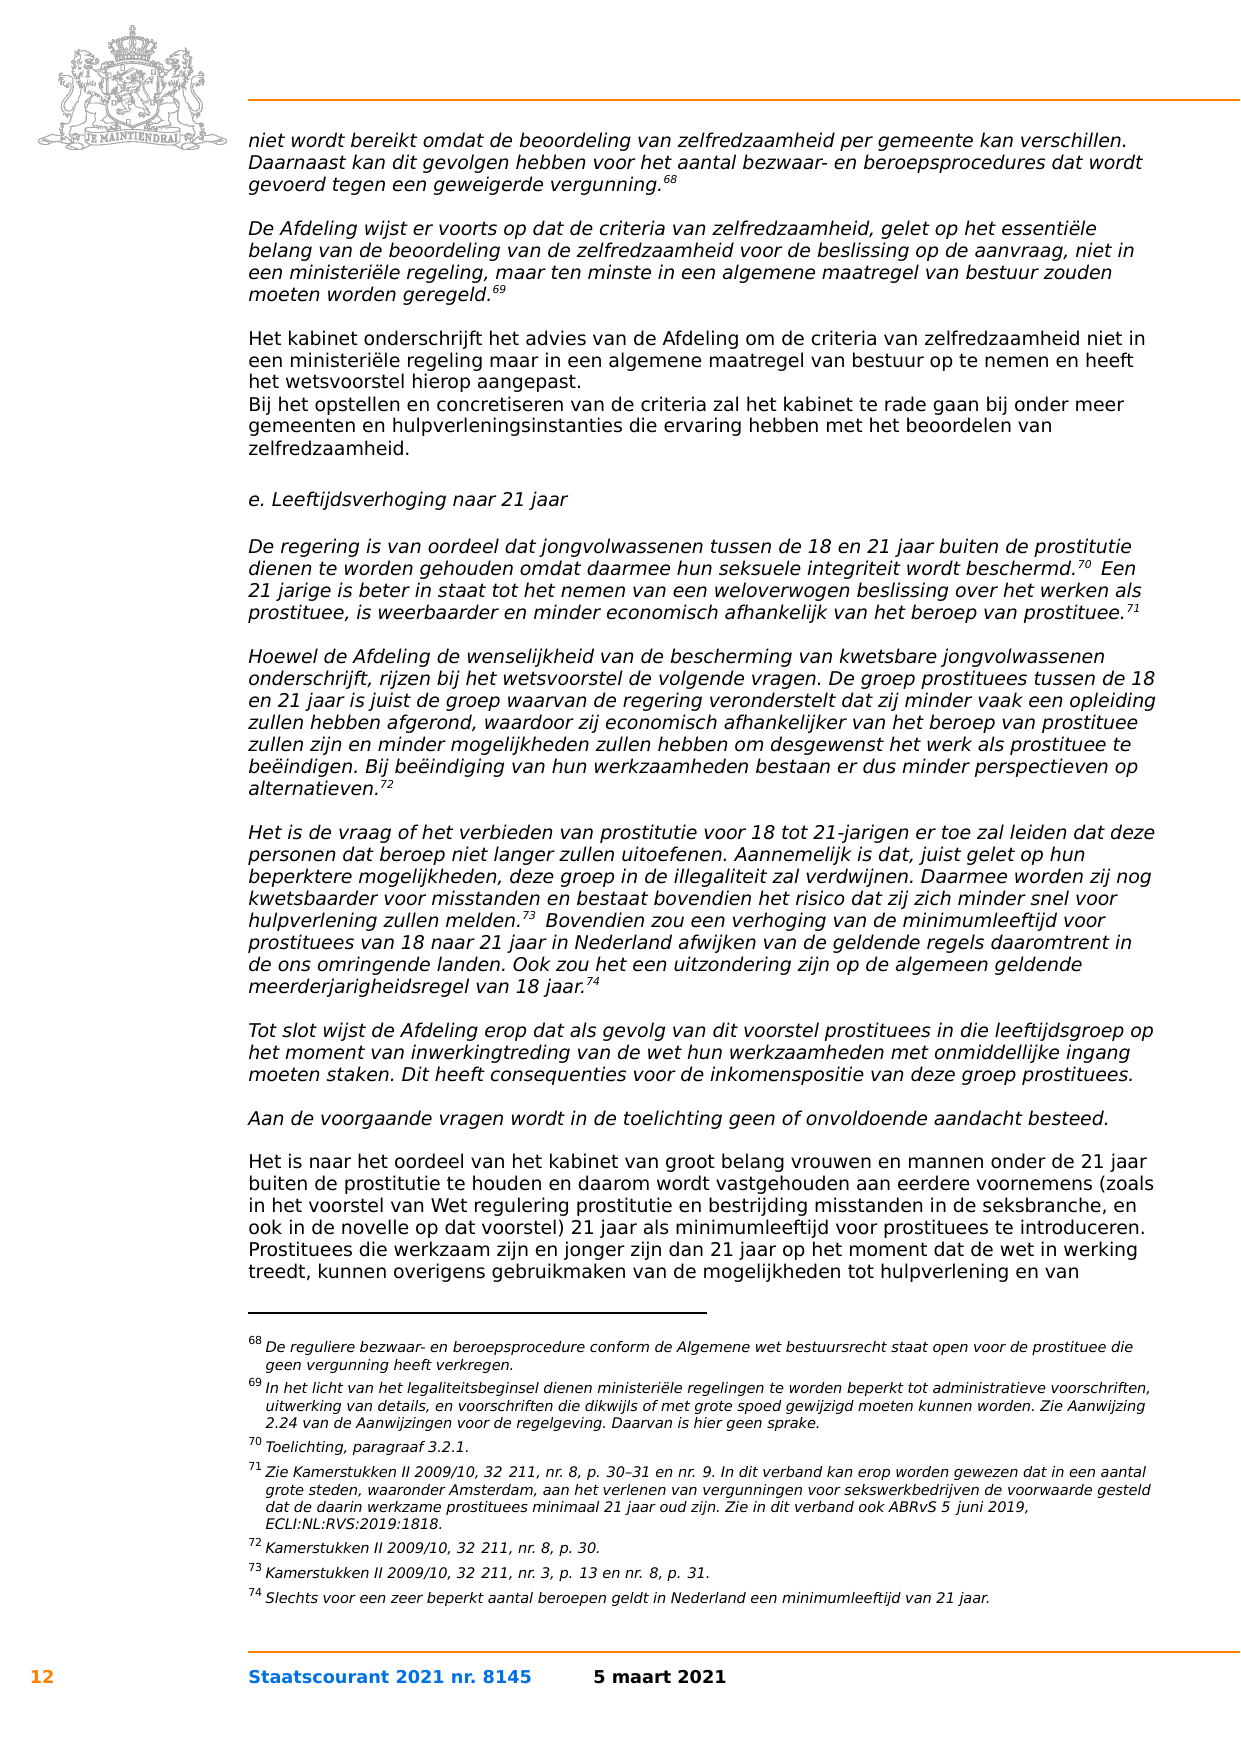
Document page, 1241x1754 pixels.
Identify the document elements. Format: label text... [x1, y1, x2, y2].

text Toelichting, paragraaf 3.2.1. [248, 1435, 1163, 1457]
text Slechts voor een zeer beperkt aantal beroepen geldt in Nederland een minimumleeftijd van 21 jaar. [248, 1586, 1163, 1608]
text Aan de voorgaande vragen wordt in de toelichting geen of onvoldoende aandacht besteed. [248, 1107, 1163, 1129]
text De Afdeling wijst er voorts op dat de criteria van zelfredzaamheid, gelet op het essentiële belang van de beoordeling van de zelfredzaamheid voor de beslissing op de aanvraag, niet in een ministeriële regeling, maar ten minste in een algemene maatregel van bestuur zouden moeten worden geregeld. [248, 218, 1163, 306]
text Het is de vraag of het verbieden van prostitutie voor 18 tot 21-jarigen er toe zal leiden dat deze personen dat beroep niet langer zullen uitoefenen. Aannemelijk is dat, juist gelet op hun beperktere mogelijkheden, deze groep in de illegaliteit zal verdwijnen. Daarmee worden zij nog kwetsbaarder voor misstanden en bestaat bovendien het risico dat zij zich minder snel voor hulpverlening zullen melden. Bovendien zou een verhoging van de minimumleeftijd voor prostituees van 18 naar 21 jaar in Nederland afwijken van de geldende regels daaromtrent in de ons omringende landen. Ook zou het een uitzondering zijn op de algemeen geldende meerderjarigheidsregel van 18 jaar. [248, 822, 1163, 998]
text Tot slot wijst de Afdeling erop dat als gevolg van dit voorstel prostituees in die leeftijdsgroep op het moment van inwerkingtreding van de wet hun werkzaamheden met onmiddellijke ingang moeten staken. Dit heeft consequenties voor de inkomenspositie van deze groep prostituees. [248, 1019, 1163, 1086]
subtitle e. Leeftijdsverhoging naar 21 jaar [248, 489, 1163, 511]
text Zie Kamerstukken II 2009/10, 32 211, nr. 8, p. 30–31 en nr. 9. In dit verband kan erop worden gewezen dat in een aantal grote steden, waaronder Amsterdam, aan het verlenen van vergunningen voor sekswerkbedrijven de voorwaarde gesteld dat de daarin werkzame prostituees minimaal 21 jaar oud zijn. Zie in dit verband ook ABRvS 5 juni 2019, ECLI:NL:RVS:2019:1818. [248, 1460, 1163, 1533]
text Hoewel de Afdeling de wenselijkheid van de bescherming van kwetsbare jongvolwassenen onderschrijft, rijzen bij het wetsvoorstel de volgende vragen. De groep prostituees tussen de 18 en 21 jaar is juist de groep waarvan de regering veronderstelt dat zij minder vaak een opleiding zullen hebben afgerond, waardoor zij economisch afhankelijker van het beroep van prostituee zullen zijn en minder mogelijkheden zullen hebben om desgewenst het werk als prostituee te beëindigen. Bij beëindiging van hun werkzaamheden bestaan er dus minder perspectieven op alternatieven. [248, 646, 1163, 800]
text Kamerstukken II 2009/10, 32 211, nr. 3, p. 13 en nr. 8, p. 31. [248, 1561, 1163, 1583]
text Bij het opstellen en concretiseren van de criteria zal het kabinet te rade gaan bij onder meer gemeenten en hulpverleningsinstanties die ervaring hebben met het beoordelen van zelfredzaamheid. [248, 393, 1163, 459]
text Het kabinet onderschrijft het advies van de Afdeling om de criteria van zelfredzaamheid niet in een ministeriële regeling maar in een algemene maatregel van bestuur op te nemen en heeft het wetsvoorstel hierop aangepast. [248, 327, 1163, 393]
text Het is naar het oordeel van het kabinet van groot belang vrouwen en mannen onder de 21 jaar buiten de prostitutie te houden en daarom wordt vastgehouden aan eerdere voornemens (zoals in het voorstel van Wet regulering prostitutie en bestrijding misstanden in de seksbranche, en ook in de novelle op dat voorstel) 21 jaar als minimumleeftijd voor prostituees te introduceren. Prostituees die werkzaam zijn en jonger zijn dan 21 jaar op het moment dat de wet in werking treedt, kunnen overigens gebruikmaken van de mogelijkheden tot hulpverlening en van [248, 1151, 1163, 1283]
text De regering is van oordeel dat jongvolwassenen tussen de 18 en 21 jaar buiten de prostitutie dienen te worden gehouden omdat daarmee hun seksuele integriteit wordt beschermd. Een 21 jarige is beter in staat tot het nemen van een weloverwogen beslissing over het werken als prostituee, is weerbaarder en minder economisch afhankelijk van het beroep van prostituee. [248, 536, 1163, 624]
text In het licht van het legaliteitsbeginsel dienen ministeriële regelingen te worden beperkt tot administratieve voorschriften, uitwerking van details, en voorschriften die dikwijls of met grote spoed gewijzigd moeten kunnen worden. Zie Aanwijzing 2.24 van de Aanwijzingen voor de regelgeving. Daarvan is hier geen sprake. [248, 1376, 1163, 1432]
text Kamerstukken II 2009/10, 32 211, nr. 8, p. 30. [248, 1536, 1163, 1558]
text De reguliere bezwaar- en beroepsprocedure conform de Algemene wet bestuursrecht staat open voor de prostituee die geen vergunning heeft verkregen. [248, 1334, 1163, 1373]
picture [38, 25, 227, 150]
text niet wordt bereikt omdat de beoordeling van zelfredzaamheid per gemeente kan verschillen. Daarnaast kan dit gevolgen hebben voor het aantal bezwaar- en beroepsprocedures dat wordt gevoerd tegen een geweigerde vergunning. [248, 130, 1163, 196]
